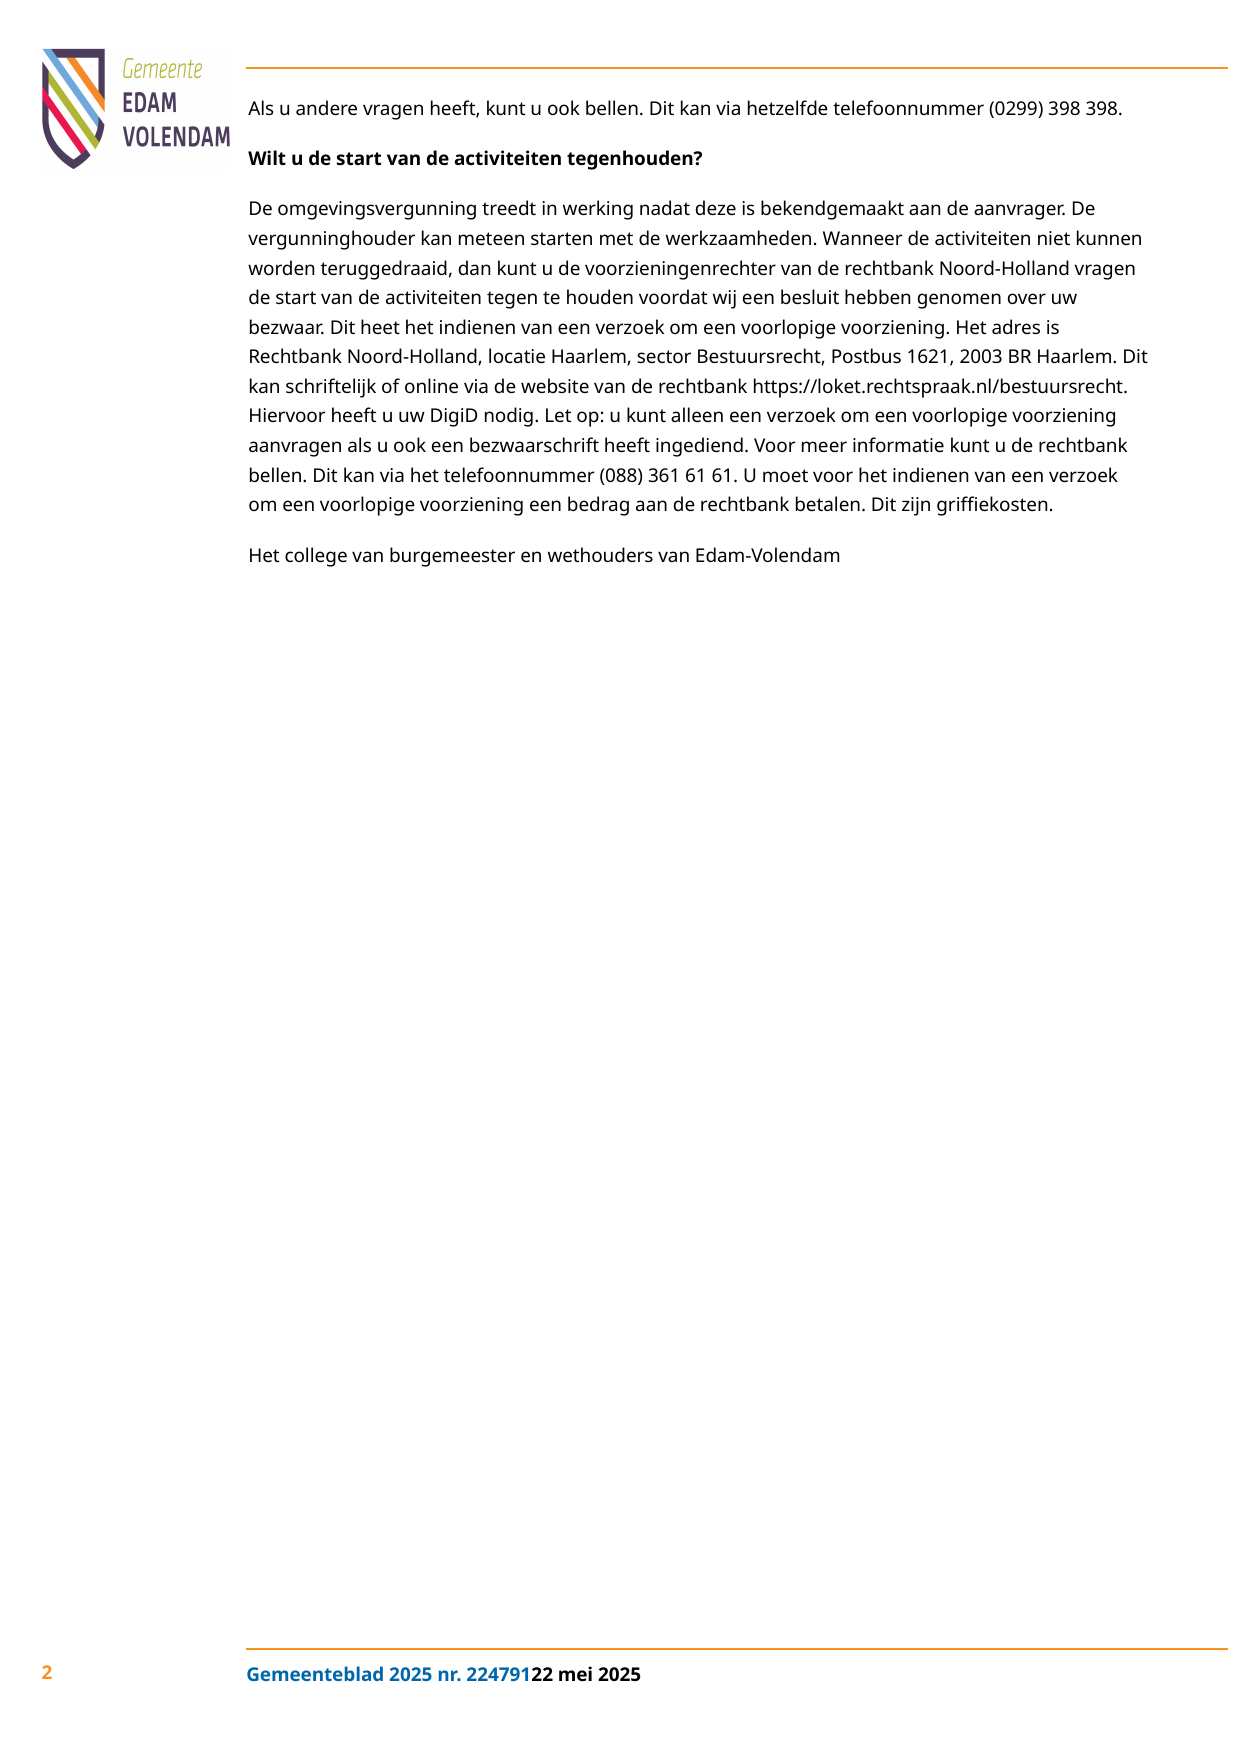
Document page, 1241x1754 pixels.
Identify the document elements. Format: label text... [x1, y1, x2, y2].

text De omgevingsvergunning treedt in werking nadat deze is bekendgemaakt aan de aanvrager. De vergunninghouder kan meteen starten met de werkzaamheden. Wanneer de activiteiten niet kunnen worden teruggedraaid, dan kunt u de voorzieningenrechter van de rechtbank Noord-Holland vragen de start van de activiteiten tegen te houden voordat wij een besluit hebben genomen over uw bezwaar. Dit heet het indienen van een verzoek om een voorlopige voorziening. Het adres is Rechtbank Noord-Holland, locatie Haarlem, sector Bestuursrecht, Postbus 1621, 2003 BR Haarlem. Dit kan schriftelijk of online via de website van de rechtbank https://loket.rechtspraak.nl/bestuursrecht. Hiervoor heeft u uw DigiD nodig. Let op: u kunt alleen een verzoek om een voorlopige voorziening aanvragen als u ook een bezwaarschrift heeft ingediend. Voor meer informatie kunt u de rechtbank bellen. Dit kan via het telefoonnummer (088) 361 61 61. U moet voor het indienen van een verzoek om een voorlopige voorziening een bedrag aan de rechtbank betalen. Dit zijn griffiekosten. [248, 196, 1152, 517]
text Wilt u de start van de activiteiten tegenhouden? [248, 145, 1152, 171]
text Als u andere vragen heeft, kunt u ook bellen. Dit kan via hetzelfde telefoonnummer (0299) 398 398. [248, 95, 1152, 121]
text Het college van burgemeester en wethouders van Edam-Volendam [248, 542, 1152, 568]
picture [41, 47, 231, 172]
